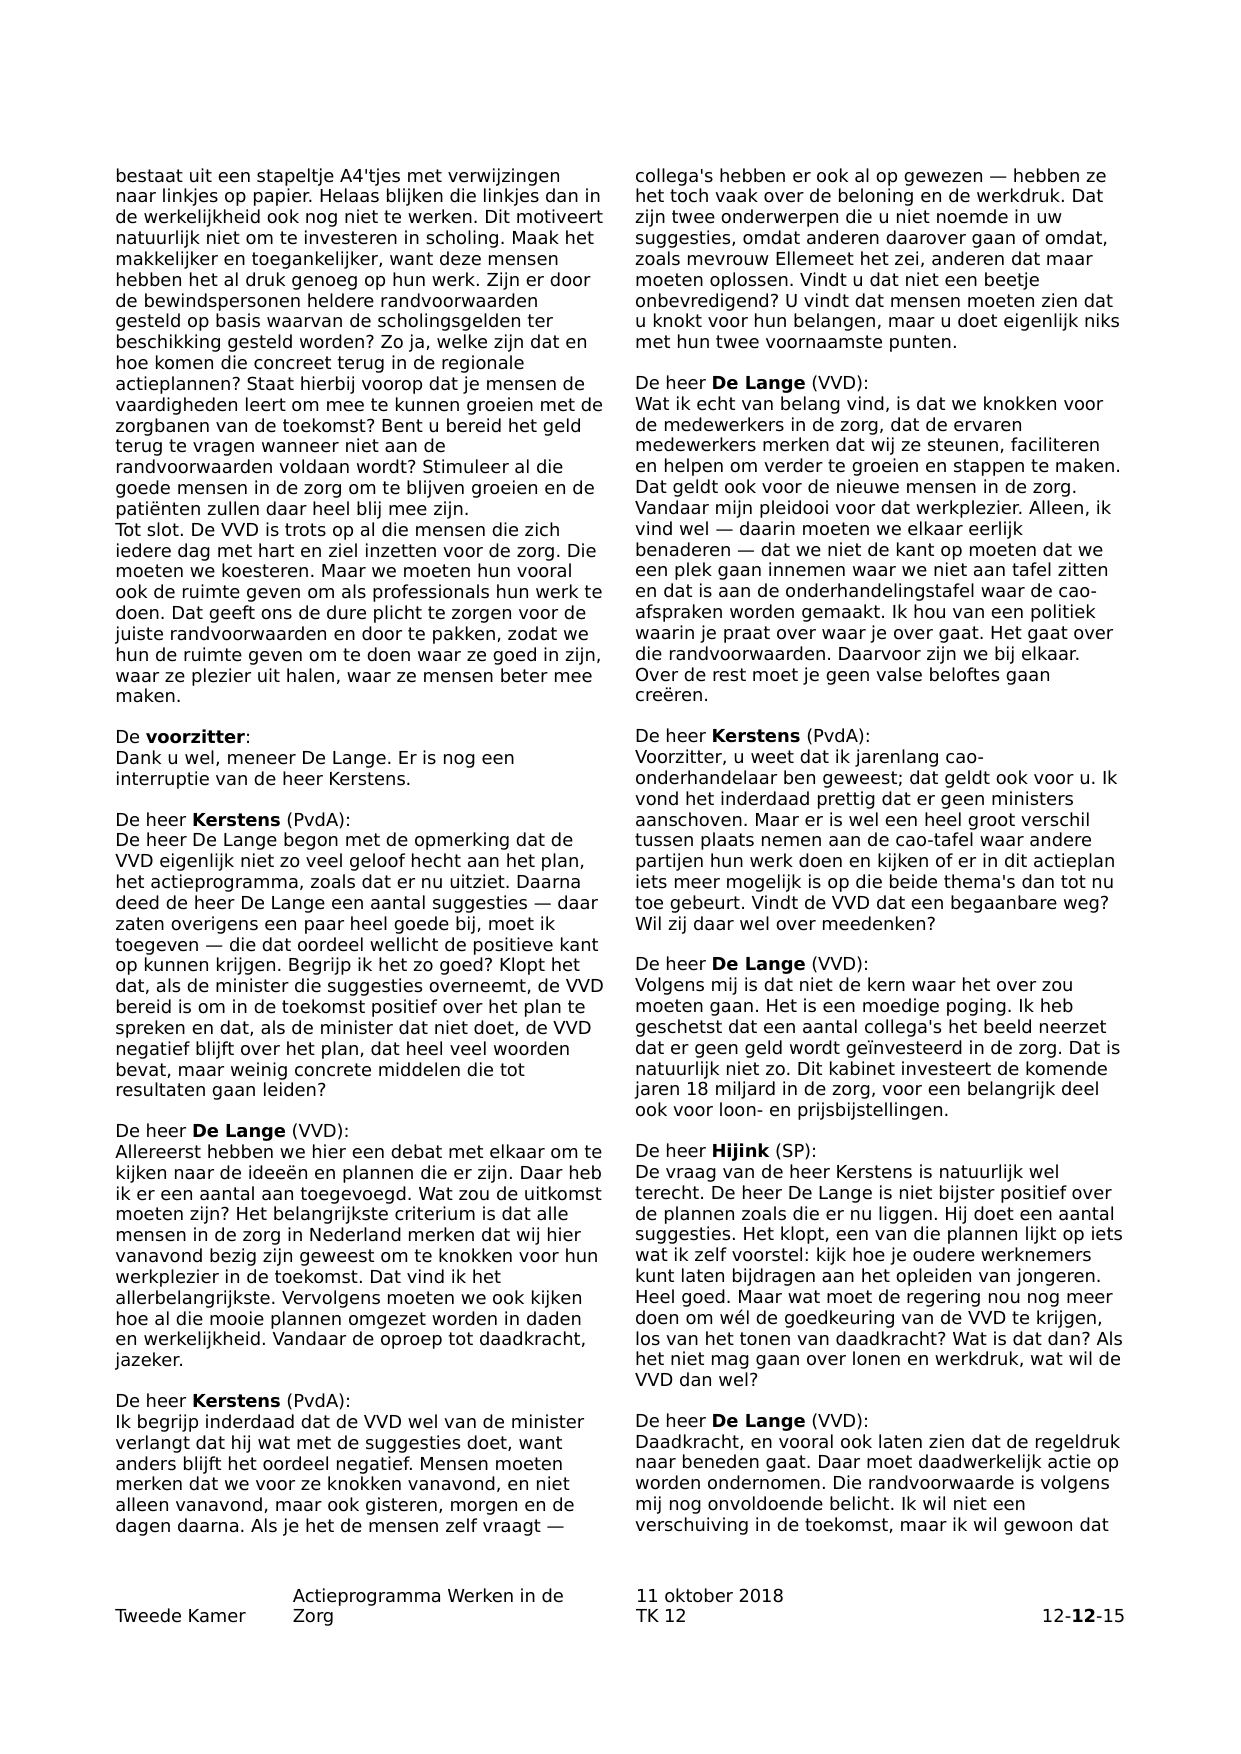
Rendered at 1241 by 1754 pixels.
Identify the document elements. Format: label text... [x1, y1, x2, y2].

text Volgens mij is dat niet de kern waar het over zou moeten gaan. Het is een moedige poging. Ik heb geschetst dat een aantal collega's het beeld neerzet dat er geen geld wordt geïnvesteerd in de zorg. Dat is natuurlijk niet zo. Dit kabinet investeert de komende jaren 18 miljard in de zorg, voor een belangrijk deel ook voor loon- en prijsbijstellingen. [635, 975, 1125, 1121]
text De heer De Lange (VVD): [635, 954, 1125, 975]
text Wat ik echt van belang vind, is dat we knokken voor de medewerkers in de zorg, dat de ervaren medewerkers merken dat wij ze steunen, faciliteren en helpen om verder te groeien en stappen te maken. Dat geldt ook voor de nieuwe mensen in de zorg. Vandaar mijn pleidooi voor dat werkplezier. Alleen, ik vind wel — daarin moeten we elkaar eerlijk benaderen — dat we niet de kant op moeten dat we een plek gaan innemen waar we niet aan tafel zitten en dat is aan de onderhandelingstafel waar de cao-afspraken worden gemaakt. Ik hou van een politiek waarin je praat over waar je over gaat. Het gaat over die randvoorwaarden. Daarvoor zijn we bij elkaar. Over de rest moet je geen valse beloftes gaan creëren. [635, 393, 1125, 706]
text Voorzitter, u weet dat ik jarenlang cao-onderhandelaar ben geweest; dat geldt ook voor u. Ik vond het inderdaad prettig dat er geen ministers aanschoven. Maar er is wel een heel groot verschil tussen plaats nemen aan de cao-tafel waar andere partijen hun werk doen en kijken of er in dit actieplan iets meer mogelijk is op die beide thema's dan tot nu toe gebeurt. Vindt de VVD dat een begaanbare weg? Wil zij daar wel over meedenken? [635, 747, 1125, 934]
text De heer De Lange (VVD): [115, 1121, 605, 1142]
text Allereerst hebben we hier een debat met elkaar om te kijken naar de ideeën en plannen die er zijn. Daar heb ik er een aantal aan toegevoegd. Wat zou de uitkomst moeten zijn? Het belangrijkste criterium is dat alle mensen in de zorg in Nederland merken dat wij hier vanavond bezig zijn geweest om te knokken voor hun werkplezier in de toekomst. Dat vind ik het allerbelangrijkste. Vervolgens moeten we ook kijken hoe al die mooie plannen omgezet worden in daden en werkelijkheid. Vandaar de oproep tot daadkracht, jazeker. [115, 1142, 605, 1371]
text collega's hebben er ook al op gewezen — hebben ze het toch vaak over de beloning en de werkdruk. Dat zijn twee onderwerpen die u niet noemde in uw suggesties, omdat anderen daarover gaan of omdat, zoals mevrouw Ellemeet het zei, anderen dat maar moeten oplossen. Vindt u dat niet een beetje onbevredigend? U vindt dat mensen moeten zien dat u knokt voor hun belangen, maar u doet eigenlijk niks met hun twee voornaamste punten. [635, 165, 1125, 353]
text De heer De Lange (VVD): [635, 373, 1125, 393]
text Dank u wel, meneer De Lange. Er is nog een interruptie van de heer Kerstens. [115, 748, 605, 789]
text Daadkracht, en vooral ook laten zien dat de regeldruk naar beneden gaat. Daar moet daadwerkelijk actie op worden ondernomen. Die randvoorwaarde is volgens mij nog onvoldoende belicht. Ik wil niet een verschuiving in de toekomst, maar ik wil gewoon dat [635, 1431, 1125, 1536]
text Ik begrijp inderdaad dat de VVD wel van de minister verlangt dat hij wat met de suggesties doet, want anders blijft het oordeel negatief. Mensen moeten merken dat we voor ze knokken vanavond, en niet alleen vanavond, maar ook gisteren, morgen en de dagen daarna. Als je het de mensen zelf vraagt — [115, 1412, 605, 1537]
text De heer De Lange begon met de opmerking dat de VVD eigenlijk niet zo veel geloof hecht aan het plan, het actieprogramma, zoals dat er nu uitziet. Daarna deed de heer De Lange een aantal suggesties — daar zaten overigens een paar heel goede bij, moet ik toegeven — die dat oordeel wellicht de positieve kant op kunnen krijgen. Begrijp ik het zo goed? Klopt het dat, als de minister die suggesties overneemt, de VVD bereid is om in de toekomst positief over het plan te spreken en dat, als de minister dat niet doet, de VVD negatief blijft over het plan, dat heel veel woorden bevat, maar weinig concrete middelen die tot resultaten gaan leiden? [115, 830, 605, 1101]
text De heer Hijink (SP): [635, 1141, 1125, 1162]
text De heer Kerstens (PvdA): [115, 1391, 605, 1412]
text Tot slot. De VVD is trots op al die mensen die zich iedere dag met hart en ziel inzetten voor de zorg. Die moeten we koesteren. Maar we moeten hun vooral ook de ruimte geven om als professionals hun werk te doen. Dat geeft ons de dure plicht te zorgen voor de juiste randvoorwaarden en door te pakken, zodat we hun de ruimte geven om te doen waar ze goed in zijn, waar ze plezier uit halen, waar ze mensen beter mee maken. [115, 519, 605, 707]
text De voorzitter: [115, 727, 605, 748]
text De vraag van de heer Kerstens is natuurlijk wel terecht. De heer De Lange is niet bijster positief over de plannen zoals die er nu liggen. Hij doet een aantal suggesties. Het klopt, een van die plannen lijkt op iets wat ik zelf voorstel: kijk hoe je oudere werknemers kunt laten bijdragen aan het opleiden van jongeren. Heel goed. Maar wat moet de regering nou nog meer doen om wél de goedkeuring van de VVD te krijgen, los van het tonen van daadkracht? Wat is dat dan? Als het niet mag gaan over lonen en werkdruk, wat wil de VVD dan wel? [635, 1162, 1125, 1391]
text De heer De Lange (VVD): [635, 1411, 1125, 1431]
text De heer Kerstens (PvdA): [635, 726, 1125, 747]
text De heer Kerstens (PvdA): [115, 809, 605, 830]
text bestaat uit een stapeltje A4'tjes met verwijzingen naar linkjes op papier. Helaas blijken die linkjes dan in de werkelijkheid ook nog niet te werken. Dit motiveert natuurlijk niet om te investeren in scholing. Maak het makkelijker en toegankelijker, want deze mensen hebben het al druk genoeg op hun werk. Zijn er door de bewindspersonen heldere randvoorwaarden gesteld op basis waarvan de scholingsgelden ter beschikking gesteld worden? Zo ja, welke zijn dat en hoe komen die concreet terug in de regionale actieplannen? Staat hierbij voorop dat je mensen de vaardigheden leert om mee te kunnen groeien met de zorgbanen van de toekomst? Bent u bereid het geld terug te vragen wanneer niet aan de randvoorwaarden voldaan wordt? Stimuleer al die goede mensen in de zorg om te blijven groeien en de patiënten zullen daar heel blij mee zijn. [115, 165, 605, 519]
